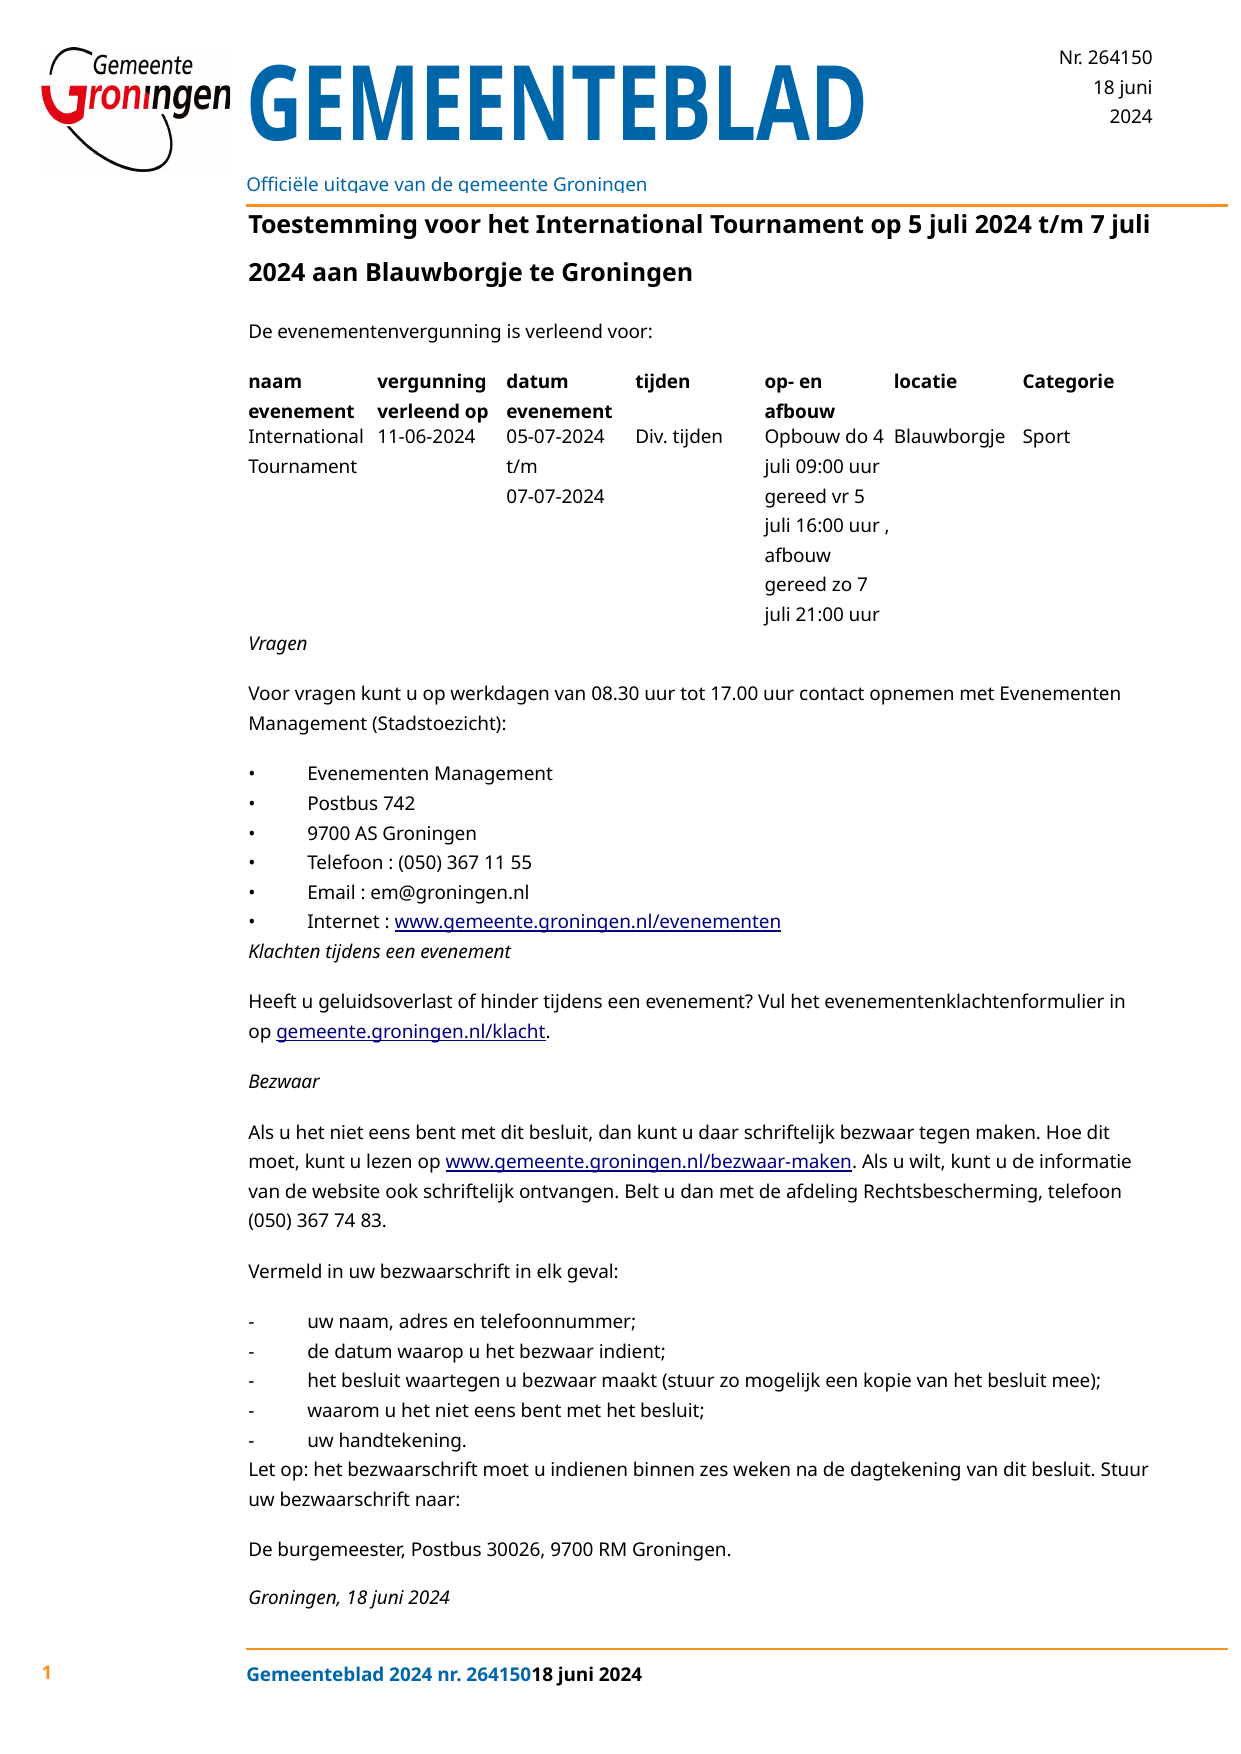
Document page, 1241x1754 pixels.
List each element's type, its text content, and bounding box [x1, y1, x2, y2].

text Klachten tijdens een evenement [248, 938, 1152, 964]
list 9700 AS Groningen [248, 820, 1152, 846]
list Telefoon : (050) 367 11 55 [248, 849, 1152, 875]
list Email : em@groningen.nl [248, 879, 1152, 905]
text Heeft u geluidsoverlast of hinder tijdens een evenement? Vul het evenementenklachtenformulier in op gemeente.groningen.nl/klacht. [248, 988, 1152, 1044]
picture [41, 47, 231, 172]
table_header naam evenement [248, 369, 377, 424]
text Let op: het bezwaarschrift moet u indienen binnen zes weken na de dagtekening van dit besluit. Stuur uw bezwaarschrift naar: [248, 1456, 1152, 1512]
text Vragen [248, 630, 1152, 656]
table_header datum evenement [506, 369, 635, 424]
list waarom u het niet eens bent met het besluit; [248, 1397, 1152, 1423]
text Toestemming voor het International Tournament op 5 juli 2024 t/m 7 juli 2024 aan Blauwborgje te Groningen [248, 207, 1152, 288]
text Vermeld in uw bezwaarschrift in elk geval: [248, 1258, 1152, 1284]
text De evenementenvergunning is verleend voor: [248, 318, 1152, 344]
list Evenementen Management [248, 761, 1152, 786]
text Als u het niet eens bent met dit besluit, dan kunt u daar schriftelijk bezwaar tegen maken. Hoe dit moet, kunt u lezen op www.gemeente.groningen.nl/bezwaar-maken. Als u wilt, kunt u de informatie van de website ook schriftelijk ontvangen. Belt u dan met de afdeling Rechtsbescherming, telefoon (050) 367 74 83. [248, 1119, 1152, 1233]
table_cell International Tournament [248, 424, 377, 627]
list de datum waarop u het bezwaar indient; [248, 1338, 1152, 1364]
text De burgemeester, Postbus 30026, 9700 RM Groningen. [248, 1536, 1152, 1562]
table_cell Blauwborgje [894, 424, 1022, 627]
table_header op- en afbouw [764, 369, 893, 424]
list uw naam, adres en telefoonnummer; [248, 1308, 1152, 1334]
table_header Categorie [1023, 369, 1152, 424]
table_cell 05-07-2024 t/m 07-07-2024 [506, 424, 635, 627]
text Bezwaar [248, 1068, 1152, 1094]
table_header tijden [635, 369, 764, 424]
list Postbus 742 [248, 790, 1152, 816]
table_header vergunning verleend op [377, 369, 506, 424]
list Internet : www.gemeente.groningen.nl/evenementen [248, 908, 1152, 934]
table_cell Opbouw do 4 juli 09:00 uur gereed vr 5 juli 16:00 uur , afbouw gereed zo 7 juli 21:00 uur [764, 424, 893, 627]
table_header locatie [894, 369, 1022, 424]
table_cell Sport [1023, 424, 1152, 627]
list uw handtekening. [248, 1427, 1152, 1453]
list het besluit waartegen u bezwaar maakt (stuur zo mogelijk een kopie van het besluit mee); [248, 1368, 1152, 1393]
table_cell 11-06-2024 [377, 424, 506, 627]
text Groningen, 18 juni 2024 [248, 1584, 1152, 1610]
table_cell Div. tijden [635, 424, 764, 627]
text Voor vragen kunt u op werkdagen van 08.30 uur tot 17.00 uur contact opnemen met Evenementen Management (Stadstoezicht): [248, 681, 1152, 736]
